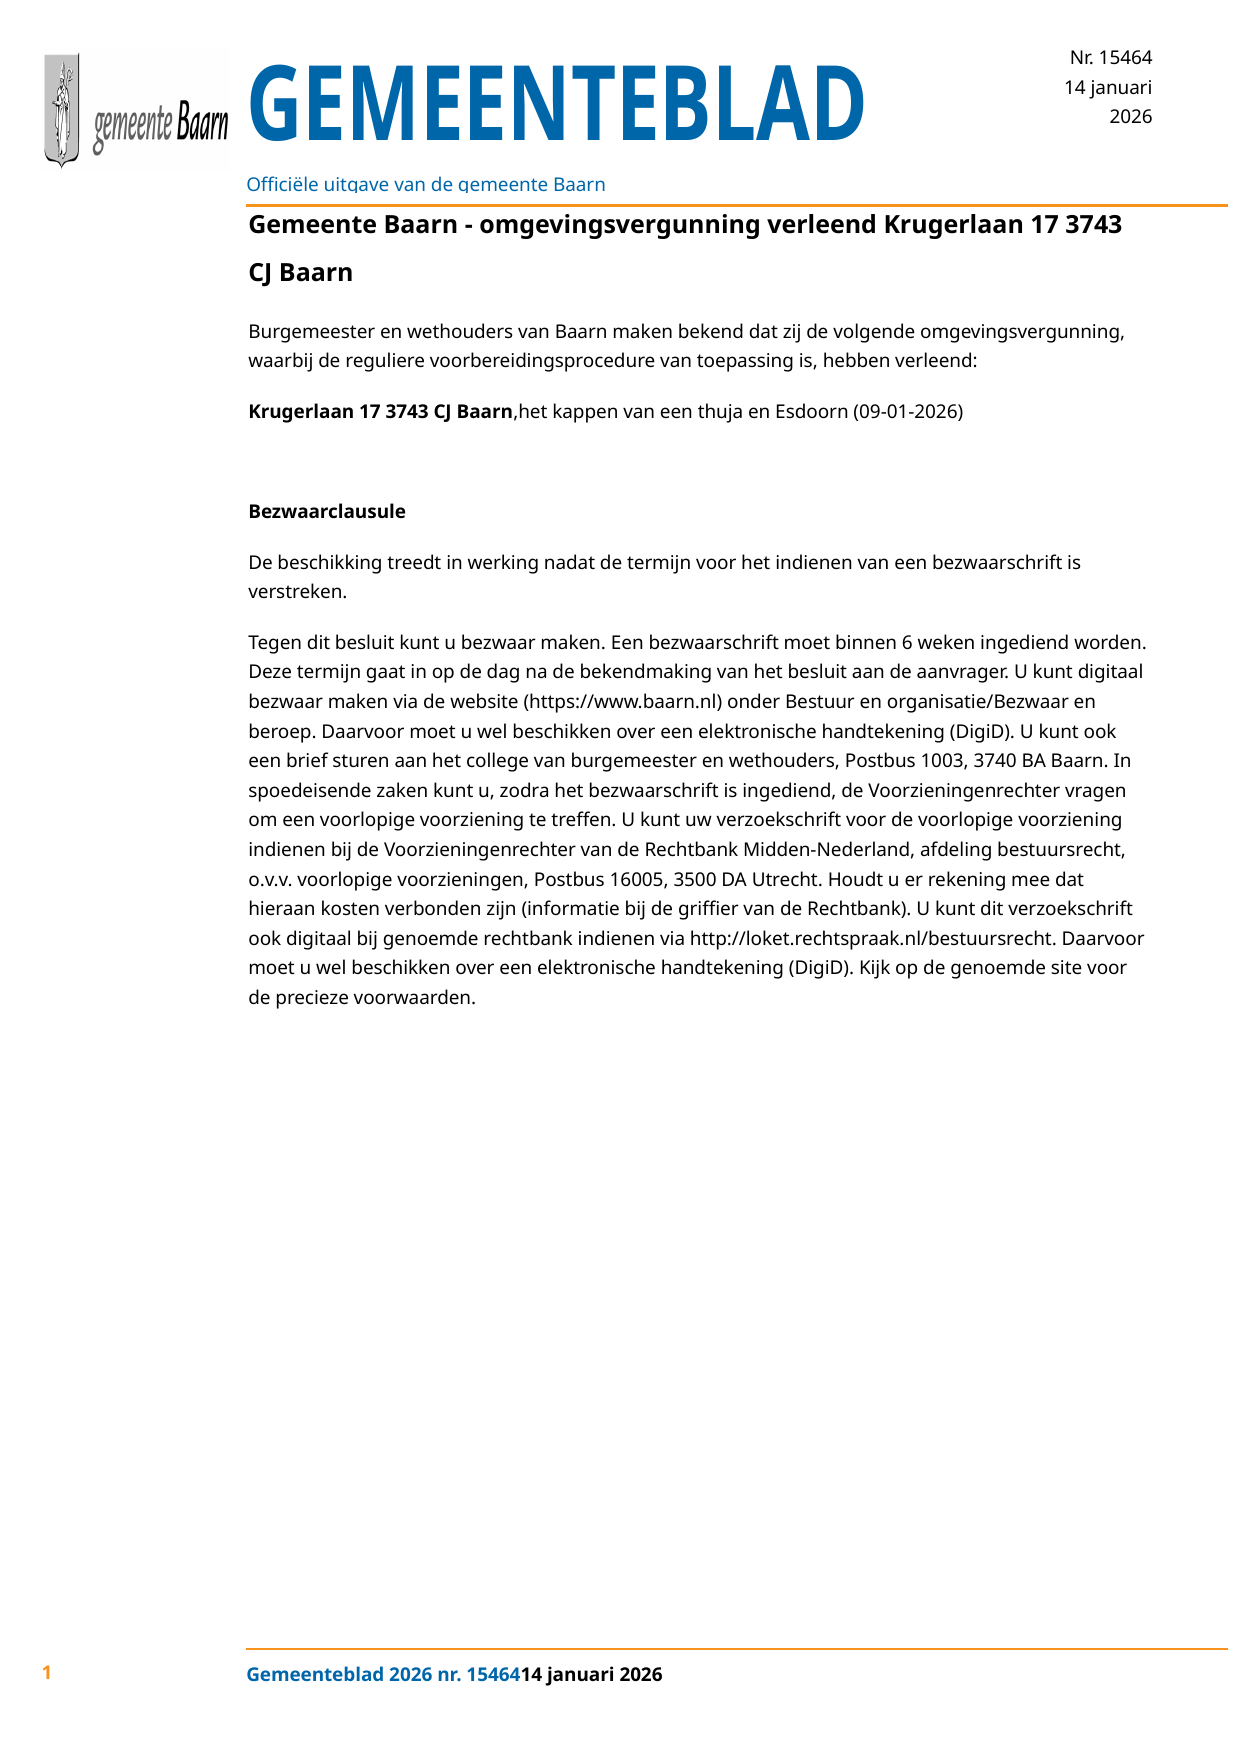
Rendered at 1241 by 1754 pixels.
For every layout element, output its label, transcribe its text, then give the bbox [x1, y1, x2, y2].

text De beschikking treedt in werking nadat de termijn voor het indienen van een bezwaarschrift is verstreken. [248, 549, 1152, 604]
text Tegen dit besluit kunt u bezwaar maken. Een bezwaarschrift moet binnen 6 weken ingediend worden. Deze termijn gaat in op de dag na de bekendmaking van het besluit aan de aanvrager. U kunt digitaal bezwaar maken via de website (https://www.baarn.nl) onder Bestuur en organisatie/Bezwaar en beroep. Daarvoor moet u wel beschikken over een elektronische handtekening (DigiD). U kunt ook een brief sturen aan het college van burgemeester en wethouders, Postbus 1003, 3740 BA Baarn. In spoedeisende zaken kunt u, zodra het bezwaarschrift is ingediend, de Voorzieningenrechter vragen om een voorlopige voorziening te treffen. U kunt uw verzoekschrift voor de voorlopige voorziening indienen bij de Voorzieningenrechter van de Rechtbank Midden-Nederland, afdeling bestuursrecht, o.v.v. voorlopige voorzieningen, Postbus 16005, 3500 DA Utrecht. Houdt u er rekening mee dat hieraan kosten verbonden zijn (informatie bij de griffier van de Rechtbank). U kunt dit verzoekschrift ook digitaal bij genoemde rechtbank indienen via http://loket.rechtspraak.nl/bestuursrecht. Daarvoor moet u wel beschikken over een elektronische handtekening (DigiD). Kijk op de genoemde site voor de precieze voorwaarden. [248, 629, 1152, 1010]
text Gemeente Baarn - omgevingsvergunning verleend Krugerlaan 17 3743 CJ Baarn [248, 207, 1152, 288]
text Bezwaarclausule [248, 499, 1152, 524]
text Krugerlaan 17 3743 CJ Baarn,het kappen van een thuja en Esdoorn (09-01-2026) [248, 398, 1152, 424]
picture [41, 47, 231, 172]
text Burgemeester en wethouders van Baarn maken bekend dat zij de volgende omgevingsvergunning, waarbij de reguliere voorbereidingsprocedure van toepassing is, hebben verleend: [248, 318, 1152, 373]
